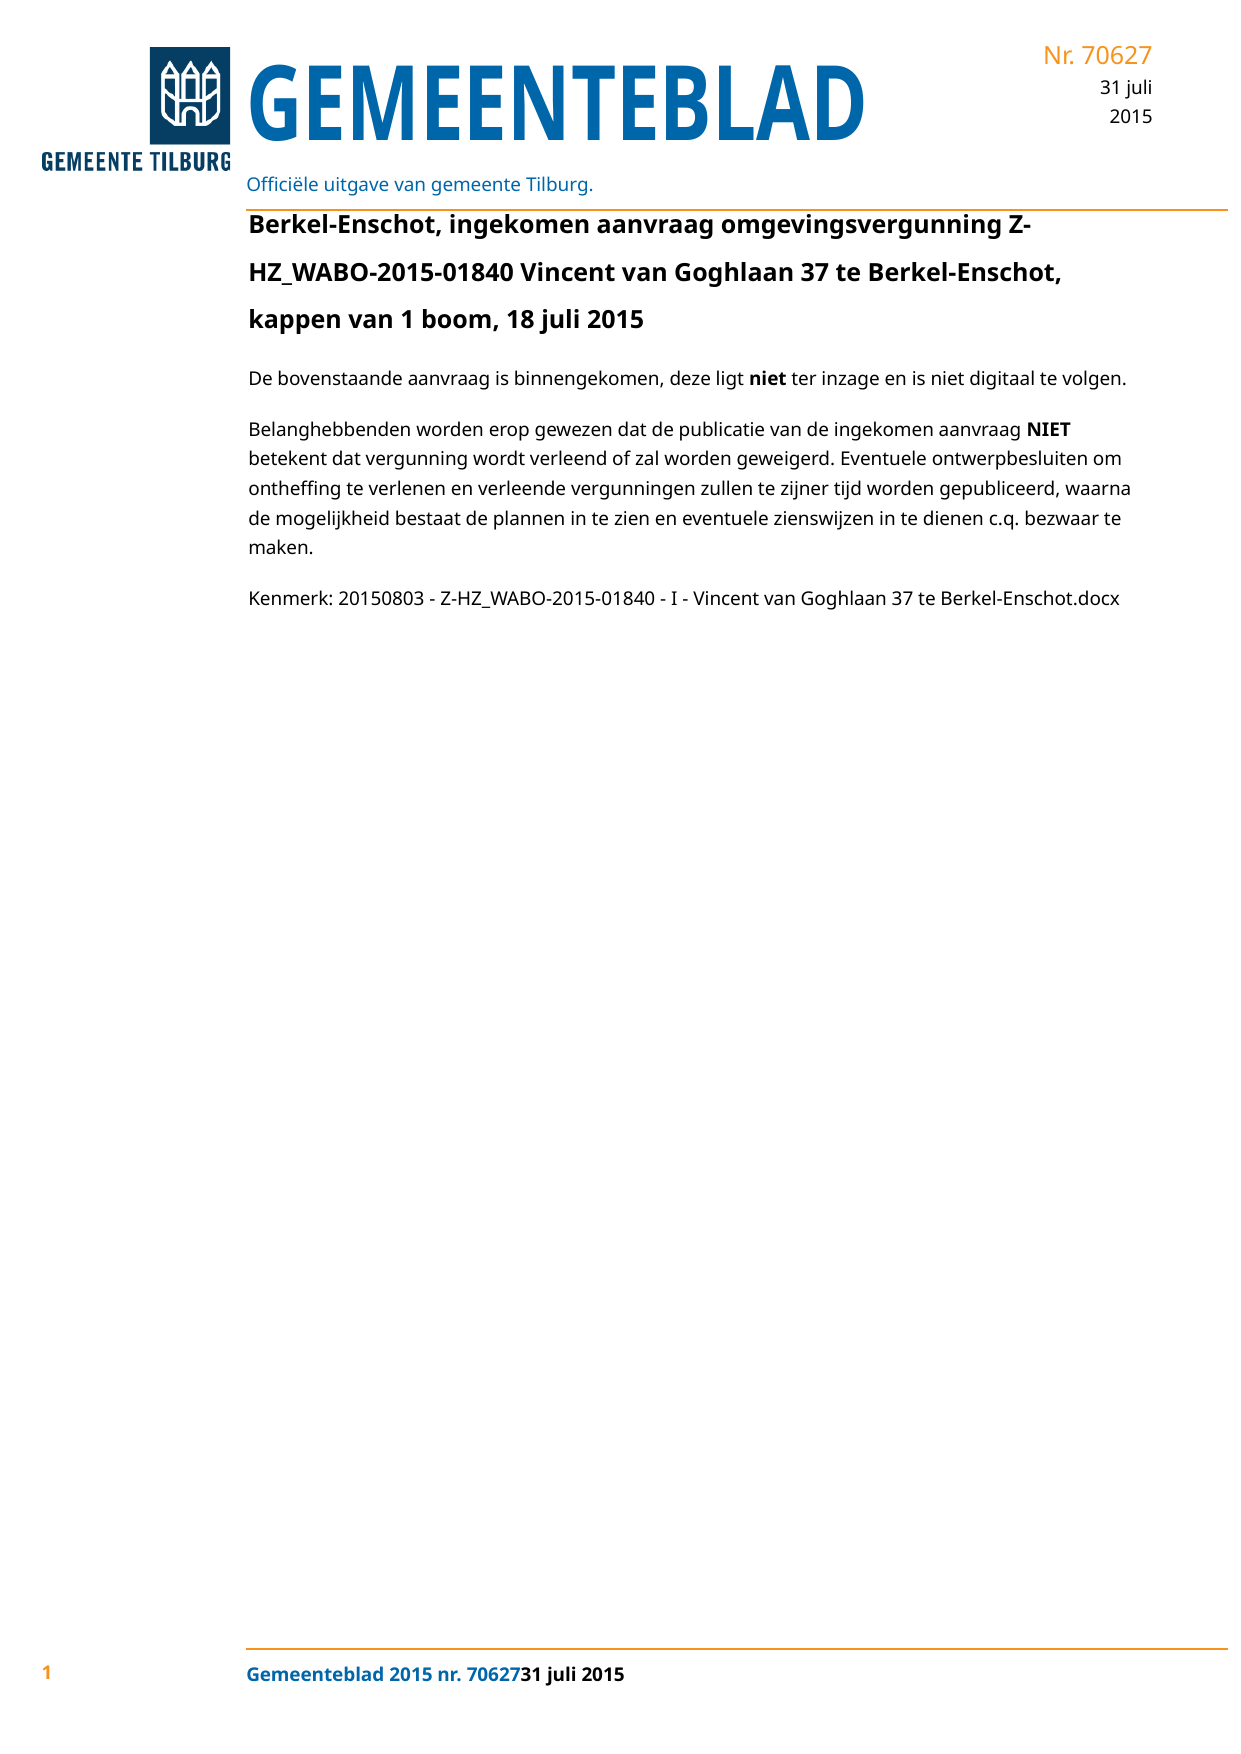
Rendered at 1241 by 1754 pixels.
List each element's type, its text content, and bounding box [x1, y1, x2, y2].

text Belanghebbenden worden erop gewezen dat de publicatie van de ingekomen aanvraag NIET betekent dat vergunning wordt verleend of zal worden geweigerd. Eventuele ontwerpbesluiten om ontheffing te verlenen en verleende vergunningen zullen te zijner tijd worden gepubliceerd, waarna de mogelijkheid bestaat de plannen in te zien en eventuele zienswijzen in te dienen c.q. bezwaar te maken. [248, 416, 1152, 560]
text Kenmerk: 20150803 - Z-HZ_WABO-2015-01840 - I - Vincent van Goghlaan 37 te Berkel-Enschot.docx [248, 585, 1152, 610]
picture [41, 47, 231, 172]
text De bovenstaande aanvraag is binnengekomen, deze ligt niet ter inzage en is niet digitaal te volgen. [248, 366, 1152, 391]
text Berkel-Enschot, ingekomen aanvraag omgevingsvergunning Z-HZ_WABO-2015-01840 Vincent van Goghlaan 37 te Berkel-Enschot, kappen van 1 boom, 18 juli 2015 [248, 211, 1152, 336]
